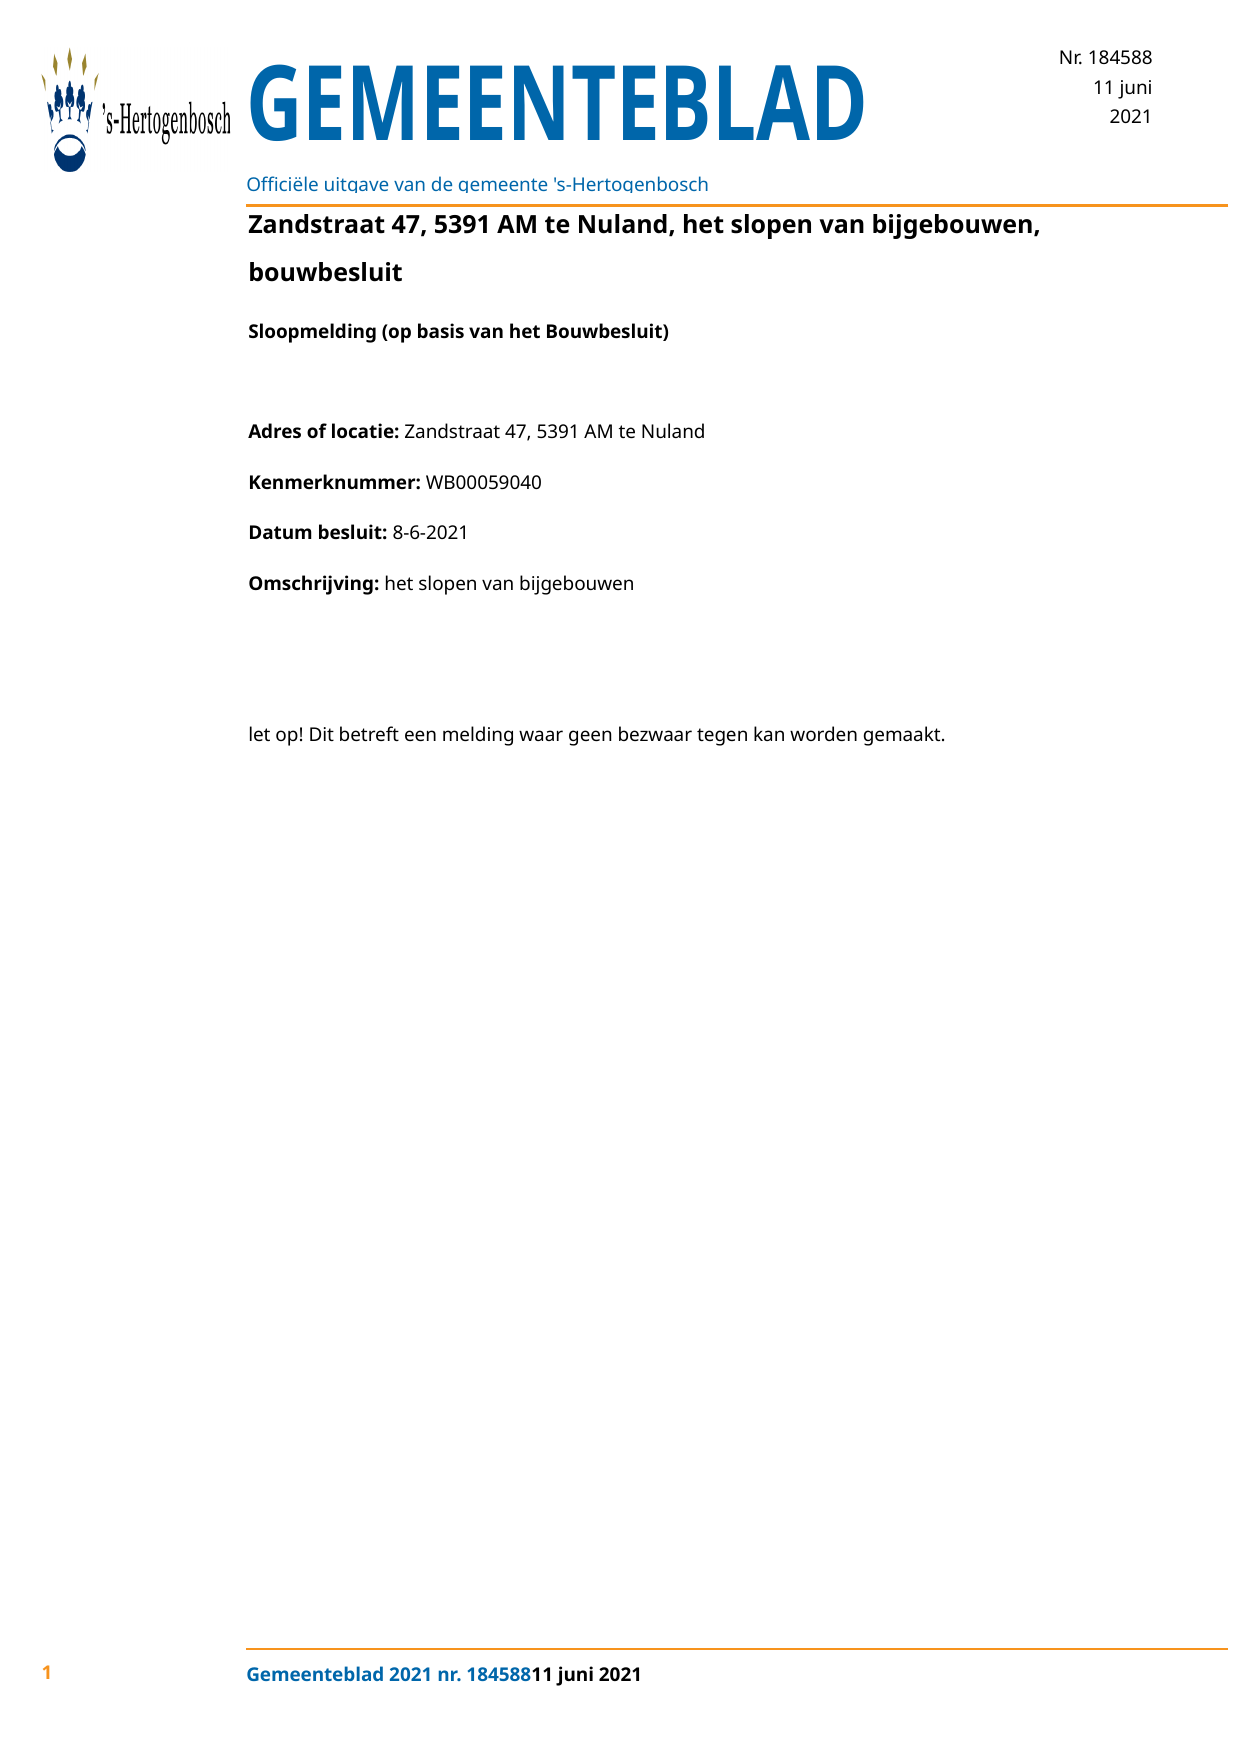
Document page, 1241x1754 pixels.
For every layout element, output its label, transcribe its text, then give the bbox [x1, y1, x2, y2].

text Kenmerknummer: WB00059040 [248, 469, 1152, 495]
text Sloopmelding (op basis van het Bouwbesluit) [248, 318, 1152, 344]
picture [41, 47, 231, 172]
text Adres of locatie: Zandstraat 47, 5391 AM te Nuland [248, 419, 1152, 444]
text Zandstraat 47, 5391 AM te Nuland, het slopen van bijgebouwen, bouwbesluit [248, 207, 1152, 288]
text let op! Dit betreft een melding waar geen bezwaar tegen kan worden gemaakt. [248, 721, 1152, 747]
text Omschrijving: het slopen van bijgebouwen [248, 570, 1152, 596]
text Datum besluit: 8-6-2021 [248, 519, 1152, 545]
